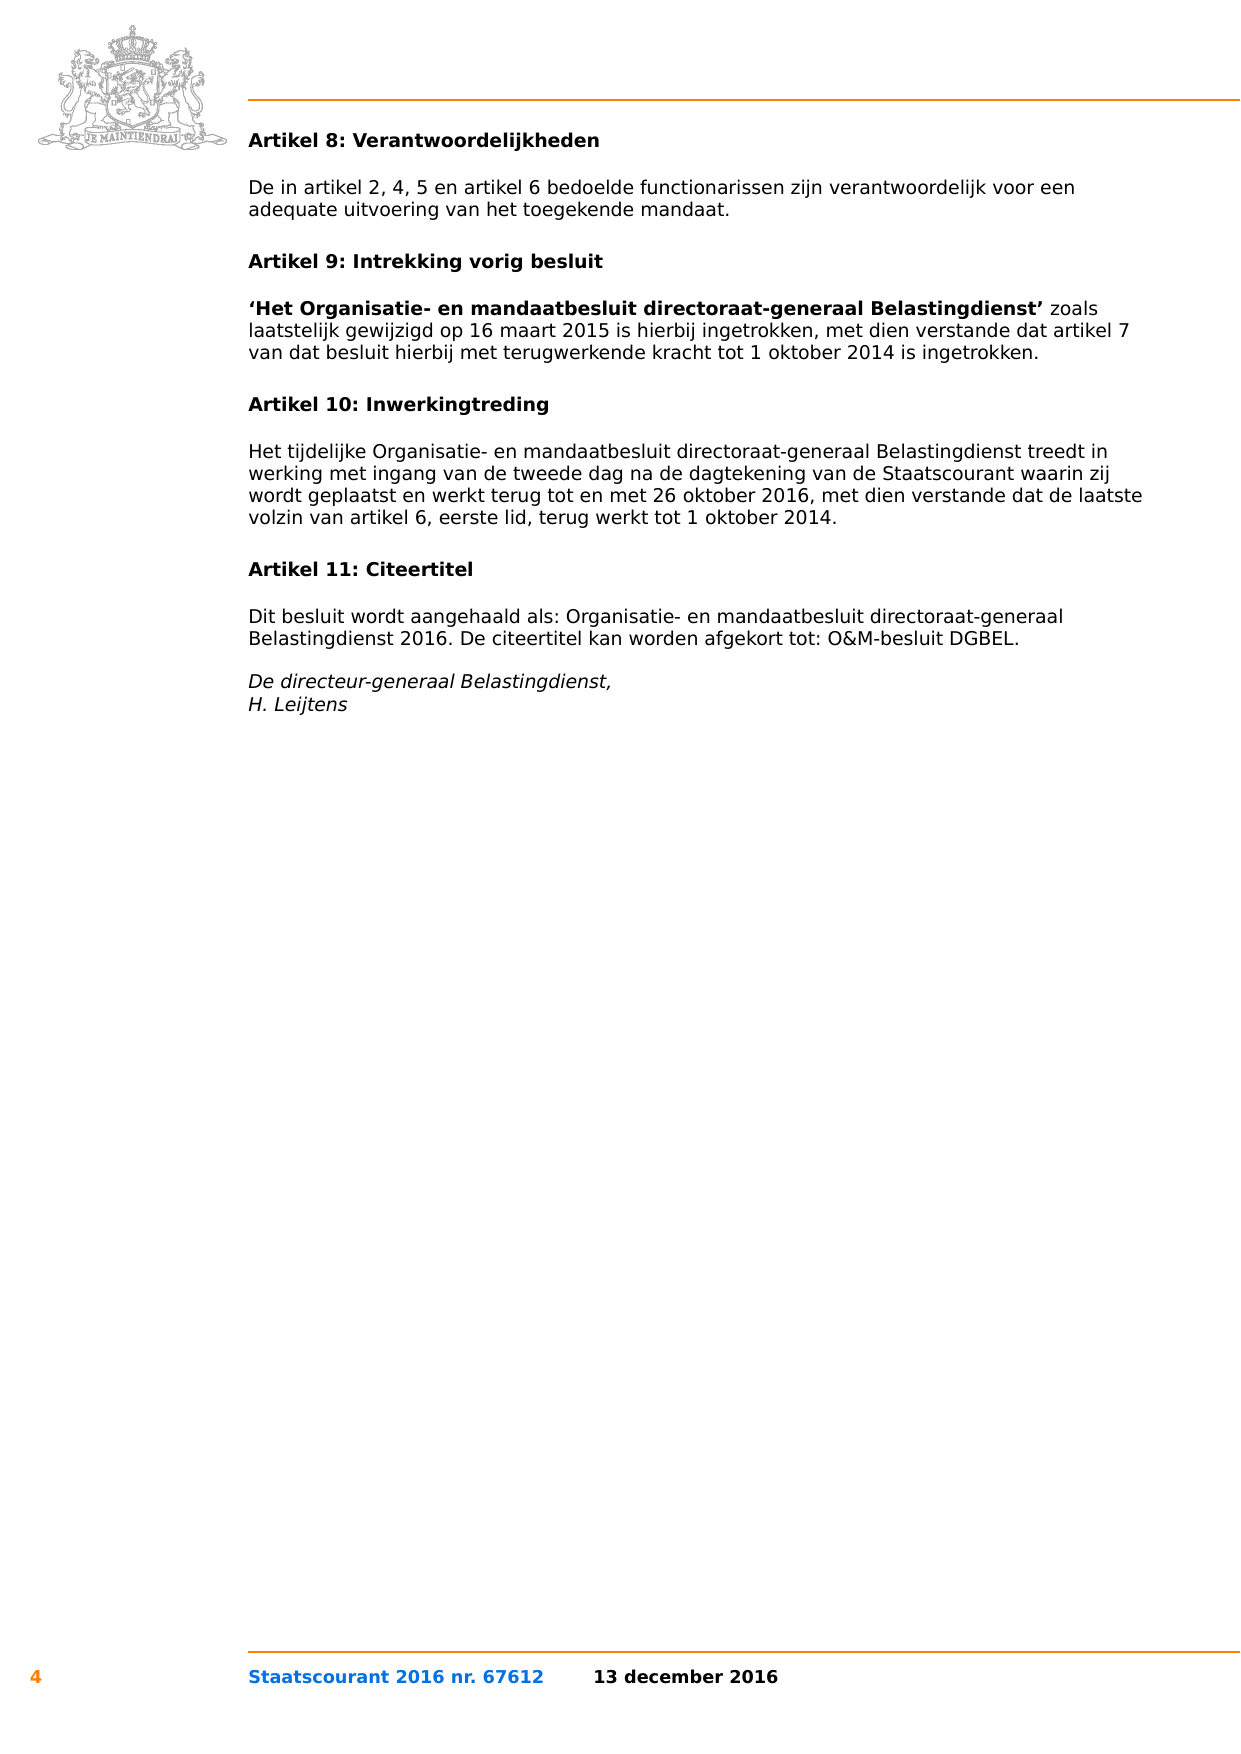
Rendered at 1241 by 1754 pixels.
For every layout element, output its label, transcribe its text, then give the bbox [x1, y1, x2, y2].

text De in artikel 2, 4, 5 en artikel 6 bedoelde functionarissen zijn verantwoordelijk voor een adequate uitvoering van het toegekende mandaat. [248, 177, 1163, 221]
subtitle Artikel 10: Inwerkingtreding [248, 394, 1163, 416]
picture [38, 25, 227, 150]
text ‘Het Organisatie- en mandaatbesluit directoraat-generaal Belastingdienst’ zoals laatstelijk gewijzigd op 16 maart 2015 is hierbij ingetrokken, met dien verstande dat artikel 7 van dat besluit hierbij met terugwerkende kracht tot 1 oktober 2014 is ingetrokken. [248, 298, 1163, 364]
text Het tijdelijke Organisatie- en mandaatbesluit directoraat-generaal Belastingdienst treedt in werking met ingang van de tweede dag na de dagtekening van de Staatscourant waarin zij wordt geplaatst en werkt terug tot en met 26 oktober 2016, met dien verstande dat de laatste volzin van artikel 6, eerste lid, terug werkt tot 1 oktober 2014. [248, 441, 1163, 529]
subtitle Artikel 11: Citeertitel [248, 559, 1163, 581]
text Dit besluit wordt aangehaald als: Organisatie- en mandaatbesluit directoraat-generaal Belastingdienst 2016. De citeertitel kan worden afgekort tot: O&M-besluit DGBEL. [248, 606, 1163, 649]
subtitle Artikel 9: Intrekking vorig besluit [248, 251, 1163, 273]
subtitle Artikel 8: Verantwoordelijkheden [248, 130, 1163, 152]
text De directeur-generaal Belastingdienst, H. Leijtens [248, 671, 1163, 715]
